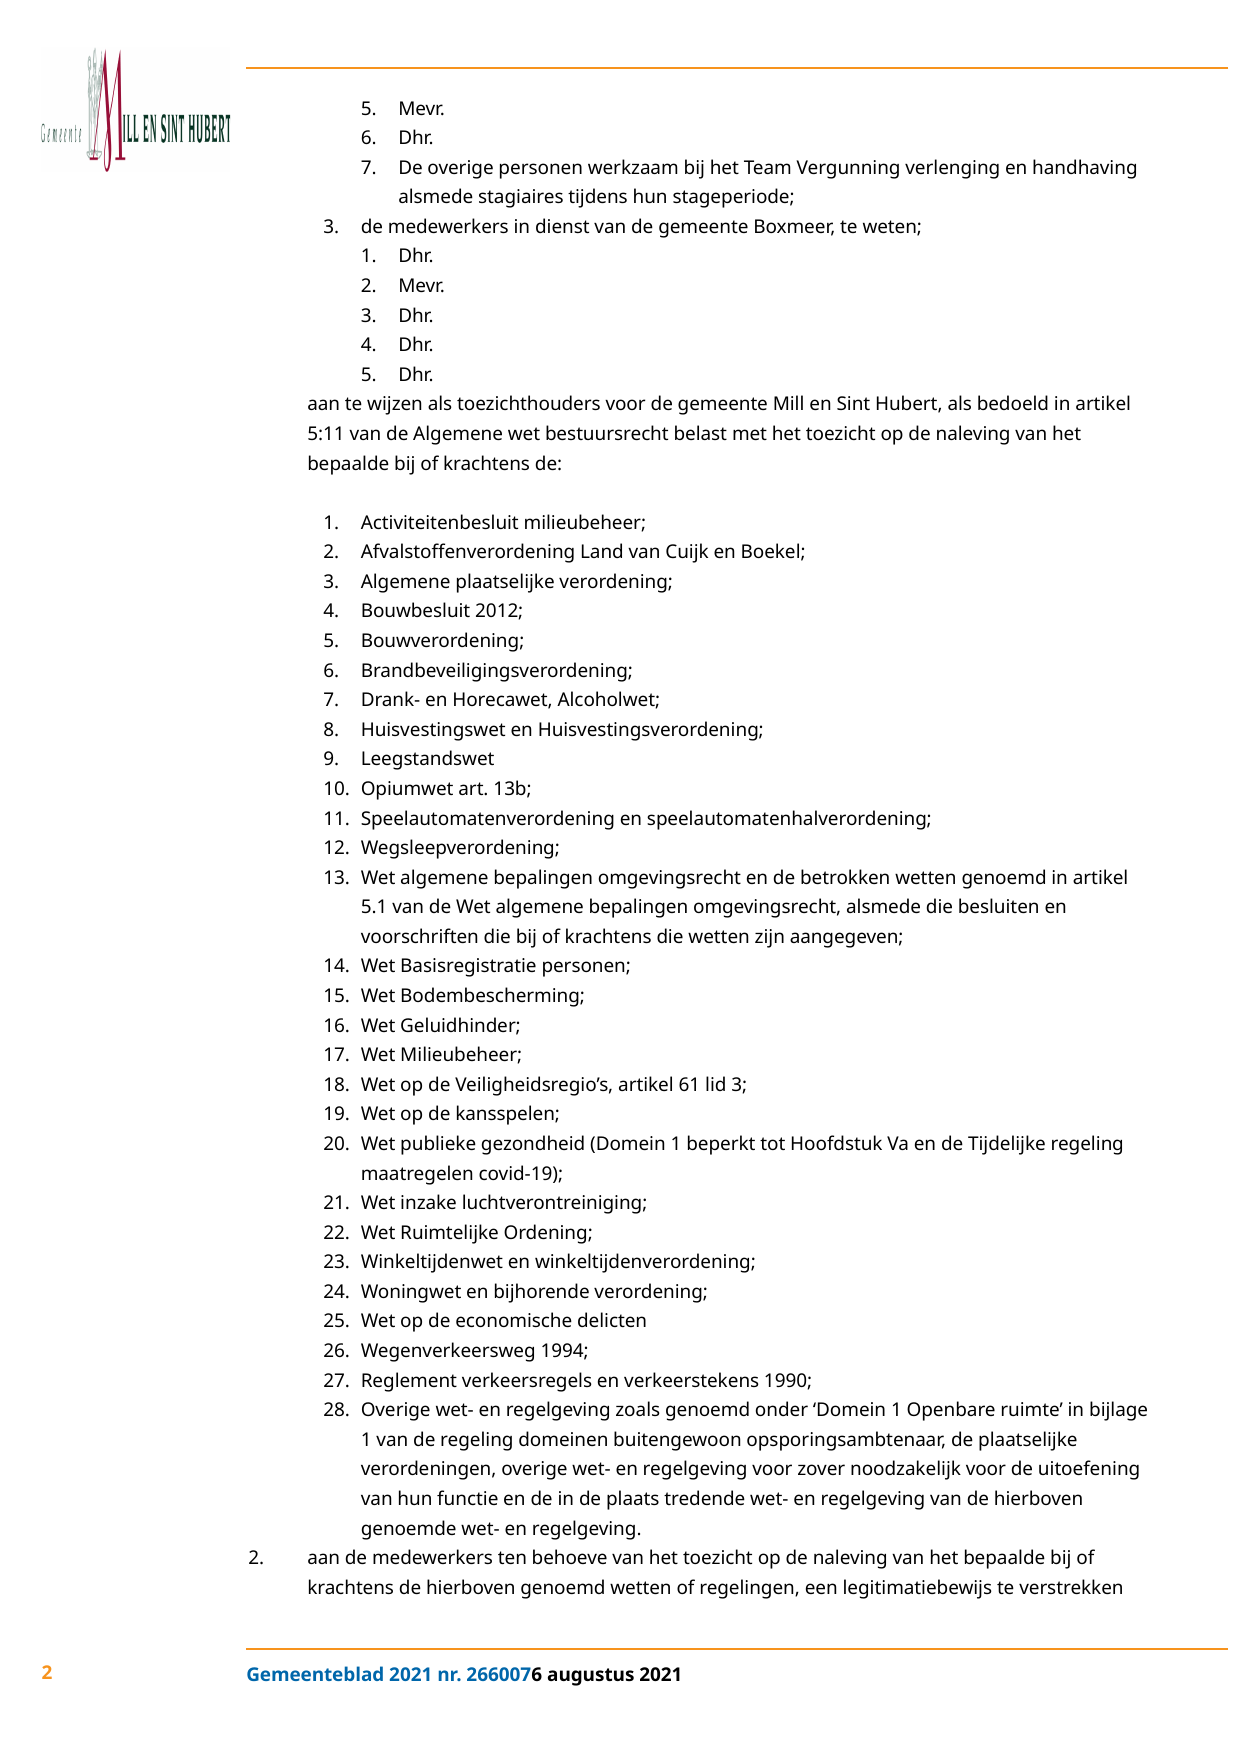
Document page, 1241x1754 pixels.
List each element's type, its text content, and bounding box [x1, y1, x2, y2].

list Algemene plaatselijke verordening; [323, 568, 1152, 594]
list Reglement verkeersregels en verkeerstekens 1990; [323, 1367, 1152, 1393]
list Overige wet- en regelgeving zoals genoemd onder ‘Domein 1 Openbare ruimte’ in bijlage 1 van de regeling domeinen buitengewoon opsporingsambtenaar, de plaatselijke verordeningen, overige wet- en regelgeving voor zover noodzakelijk voor de uitoefening van hun functie en de in de plaats tredende wet- en regelgeving van de hierboven genoemde wet- en regelgeving. [323, 1396, 1152, 1541]
list Wet publieke gezondheid (Domein 1 beperkt tot Hoofdstuk Va en de Tijdelijke regeling maatregelen covid-19); [323, 1130, 1152, 1186]
list Wet algemene bepalingen omgevingsrecht en de betrokken wetten genoemd in artikel 5.1 van de Wet algemene bepalingen omgevingsrecht, alsmede die besluiten en voorschriften die bij of krachtens die wetten zijn aangegeven; [323, 864, 1152, 949]
list Wegenverkeersweg 1994; [323, 1337, 1152, 1363]
list Huisvestingswet en Huisvestingsverordening; [323, 716, 1152, 742]
list Afvalstoffenverordening Land van Cuijk en Boekel; [323, 538, 1152, 564]
list Dhr. [361, 302, 1152, 328]
list Wet op de kansspelen; [323, 1101, 1152, 1126]
list Dhr. [361, 124, 1152, 150]
list Bouwverordening; [323, 627, 1152, 653]
list Speelautomatenverordening en speelautomatenhalverordening; [323, 805, 1152, 831]
list Drank- en Horecawet, Alcoholwet; [323, 686, 1152, 712]
list Wet Basisregistratie personen; [323, 953, 1152, 978]
list aan de medewerkers ten behoeve van het toezicht op de naleving van het bepaalde bij of krachtens de hierboven genoemd wetten of regelingen, een legitimatiebewijs te verstrekken [248, 1544, 1152, 1600]
list Bouwbesluit 2012; [323, 598, 1152, 623]
list Dhr. [361, 243, 1152, 268]
list Opiumwet art. 13b; [323, 775, 1152, 801]
list Leegstandswet [323, 746, 1152, 771]
list Wet op de Veiligheidsregio’s, artikel 61 lid 3; [323, 1071, 1152, 1097]
list Wegsleepverordening; [323, 834, 1152, 860]
list de medewerkers in dienst van de gemeente Boxmeer, te weten; [323, 213, 1152, 239]
list Activiteitenbesluit milieubeheer; [323, 509, 1152, 535]
list Brandbeveiligingsverordening; [323, 657, 1152, 683]
list Wet Geluidhinder; [323, 1012, 1152, 1038]
list Wet inzake luchtverontreiniging; [323, 1189, 1152, 1215]
list Wet Milieubeheer; [323, 1041, 1152, 1067]
list Wet Ruimtelijke Ordening; [323, 1219, 1152, 1245]
list Mevr. [361, 95, 1152, 121]
list Wet op de economische delicten [323, 1308, 1152, 1333]
list De overige personen werkzaam bij het Team Vergunning verlenging en handhaving alsmede stagiaires tijdens hun stageperiode; [361, 154, 1152, 209]
picture [41, 47, 231, 172]
list Dhr. [361, 331, 1152, 357]
list Dhr. [361, 361, 1152, 387]
list Woningwet en bijhorende verordening; [323, 1278, 1152, 1304]
list Wet Bodembescherming; [323, 982, 1152, 1008]
list Mevr. [361, 272, 1152, 298]
list Winkeltijdenwet en winkeltijdenverordening; [323, 1248, 1152, 1274]
list aan te wijzen als toezichthouders voor de gemeente Mill en Sint Hubert, als bedoeld in artikel 5:11 van de Algemene wet bestuursrecht belast met het toezicht op de naleving van het bepaalde bij of krachtens de: [248, 391, 1152, 476]
